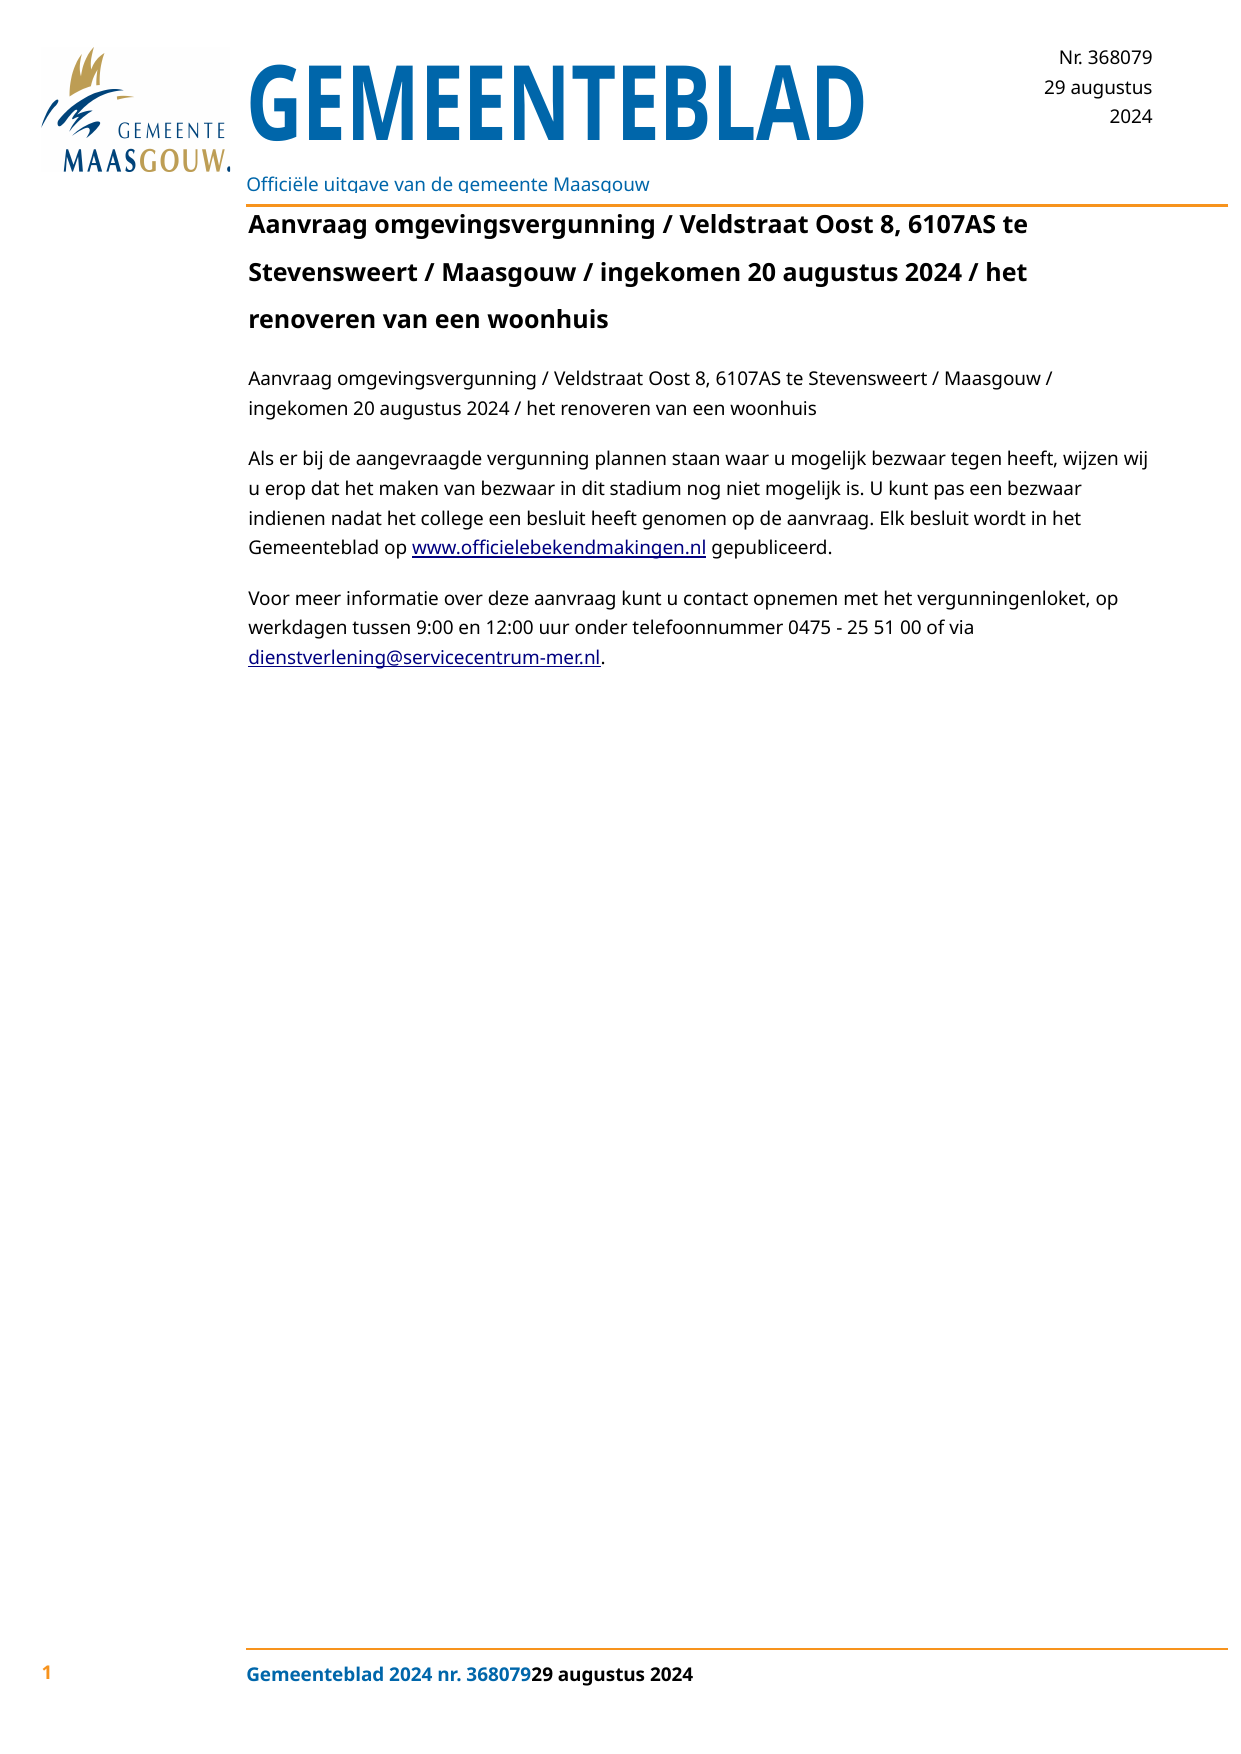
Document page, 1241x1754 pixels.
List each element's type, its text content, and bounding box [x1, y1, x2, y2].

text Als er bij de aangevraagde vergunning plannen staan waar u mogelijk bezwaar tegen heeft, wijzen wij u erop dat het maken van bezwaar in dit stadium nog niet mogelijk is. U kunt pas een bezwaar indienen nadat het college een besluit heeft genomen op de aanvraag. Elk besluit wordt in het Gemeenteblad op www.officielebekendmakingen.nl gepubliceerd. [248, 446, 1152, 560]
text Voor meer informatie over deze aanvraag kunt u contact opnemen met het vergunningenloket, op werkdagen tussen 9:00 en 12:00 uur onder telefoonnummer 0475 - 25 51 00 of via dienstverlening@servicecentrum-mer.nl. [248, 585, 1152, 669]
text Aanvraag omgevingsvergunning / Veldstraat Oost 8, 6107AS te Stevensweert / Maasgouw / ingekomen 20 augustus 2024 / het renoveren van een woonhuis [248, 366, 1152, 421]
text Aanvraag omgevingsvergunning / Veldstraat Oost 8, 6107AS te Stevensweert / Maasgouw / ingekomen 20 augustus 2024 / het renoveren van een woonhuis [248, 207, 1152, 336]
picture [41, 47, 231, 172]
